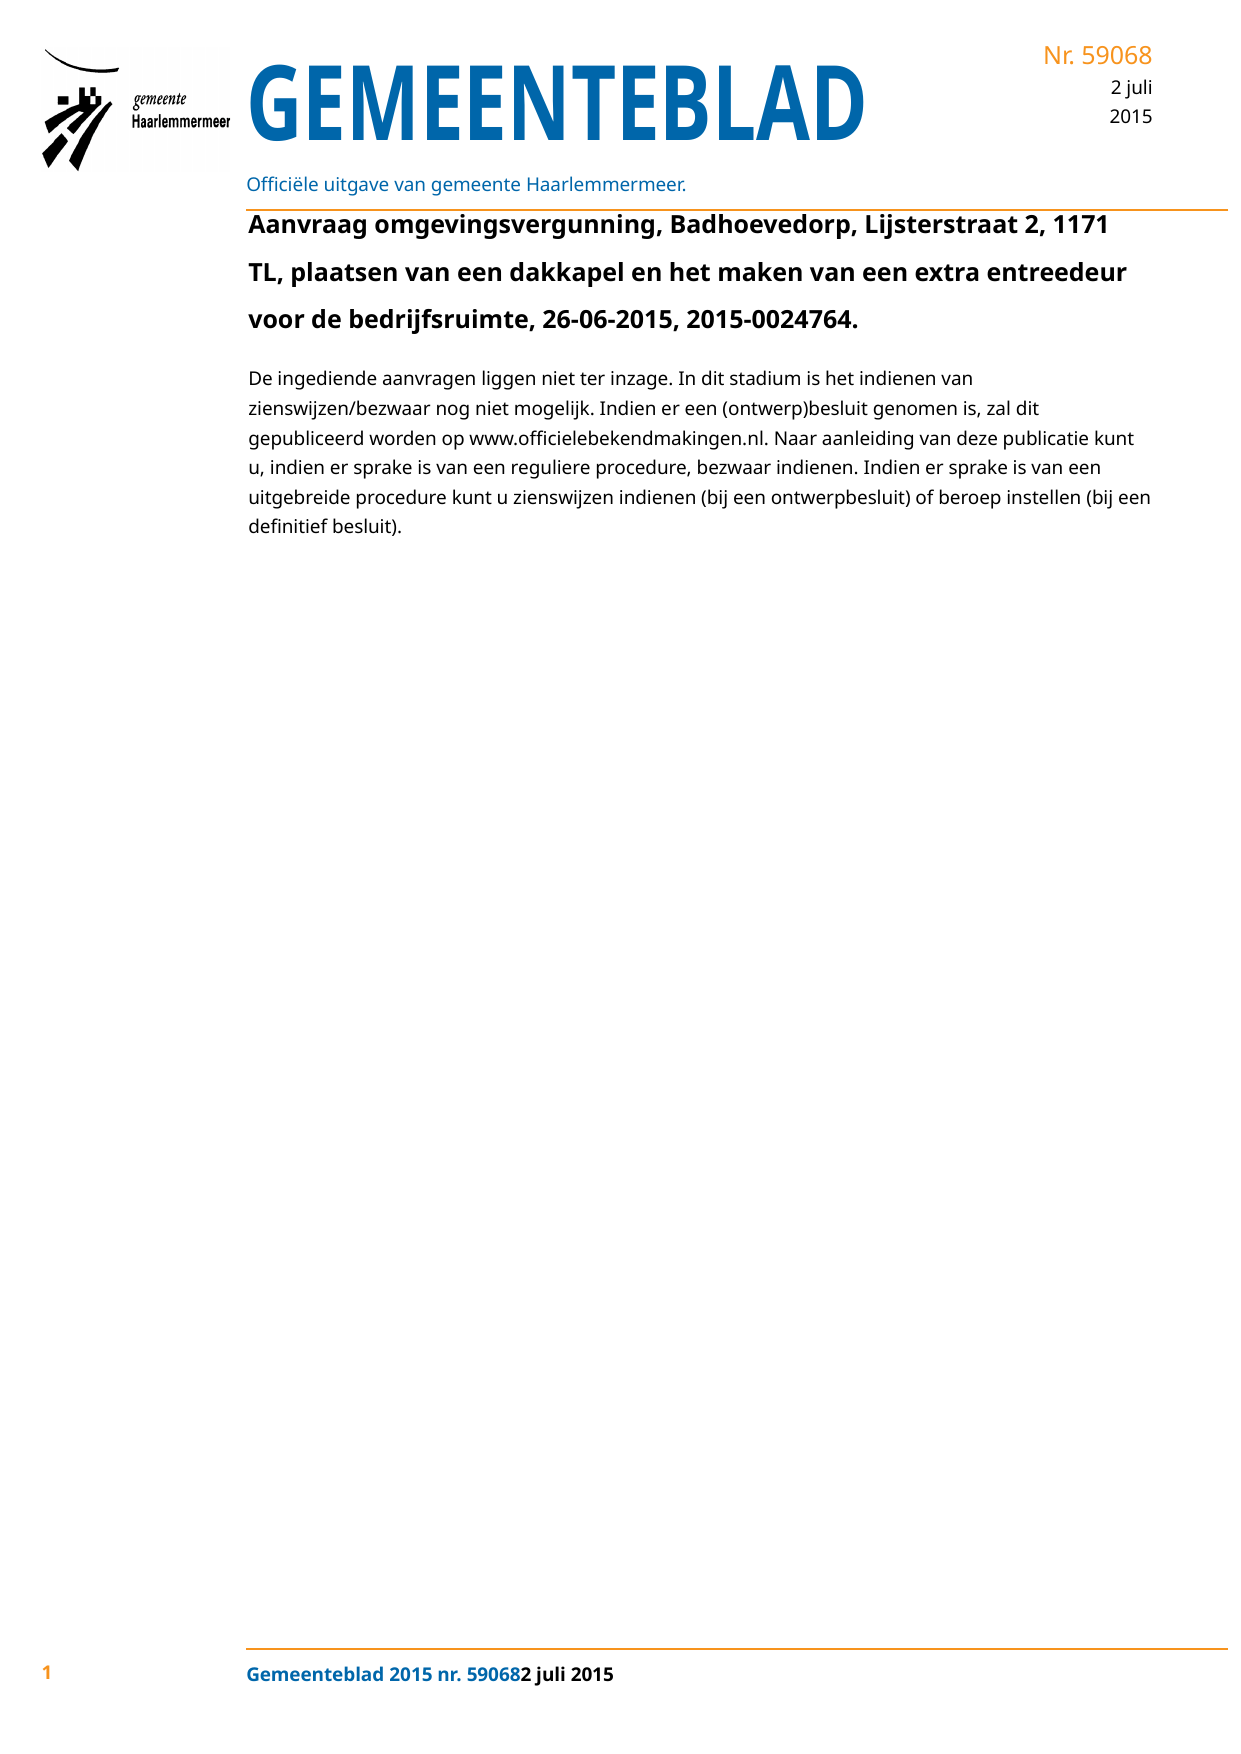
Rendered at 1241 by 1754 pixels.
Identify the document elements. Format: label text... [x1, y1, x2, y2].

text De ingediende aanvragen liggen niet ter inzage. In dit stadium is het indienen van zienswijzen/bezwaar nog niet mogelijk. Indien er een (ontwerp)besluit genomen is, zal dit gepubliceerd worden op www.officielebekendmakingen.nl. Naar aanleiding van deze publicatie kunt u, indien er sprake is van een reguliere procedure, bezwaar indienen. Indien er sprake is van een uitgebreide procedure kunt u zienswijzen indienen (bij een ontwerpbesluit) of beroep instellen (bij een definitief besluit). [248, 366, 1152, 539]
picture [41, 47, 231, 172]
text Aanvraag omgevingsvergunning, Badhoevedorp, Lijsterstraat 2, 1171 TL, plaatsen van een dakkapel en het maken van een extra entreedeur voor de bedrijfsruimte, 26-06-2015, 2015-0024764. [248, 211, 1152, 336]
